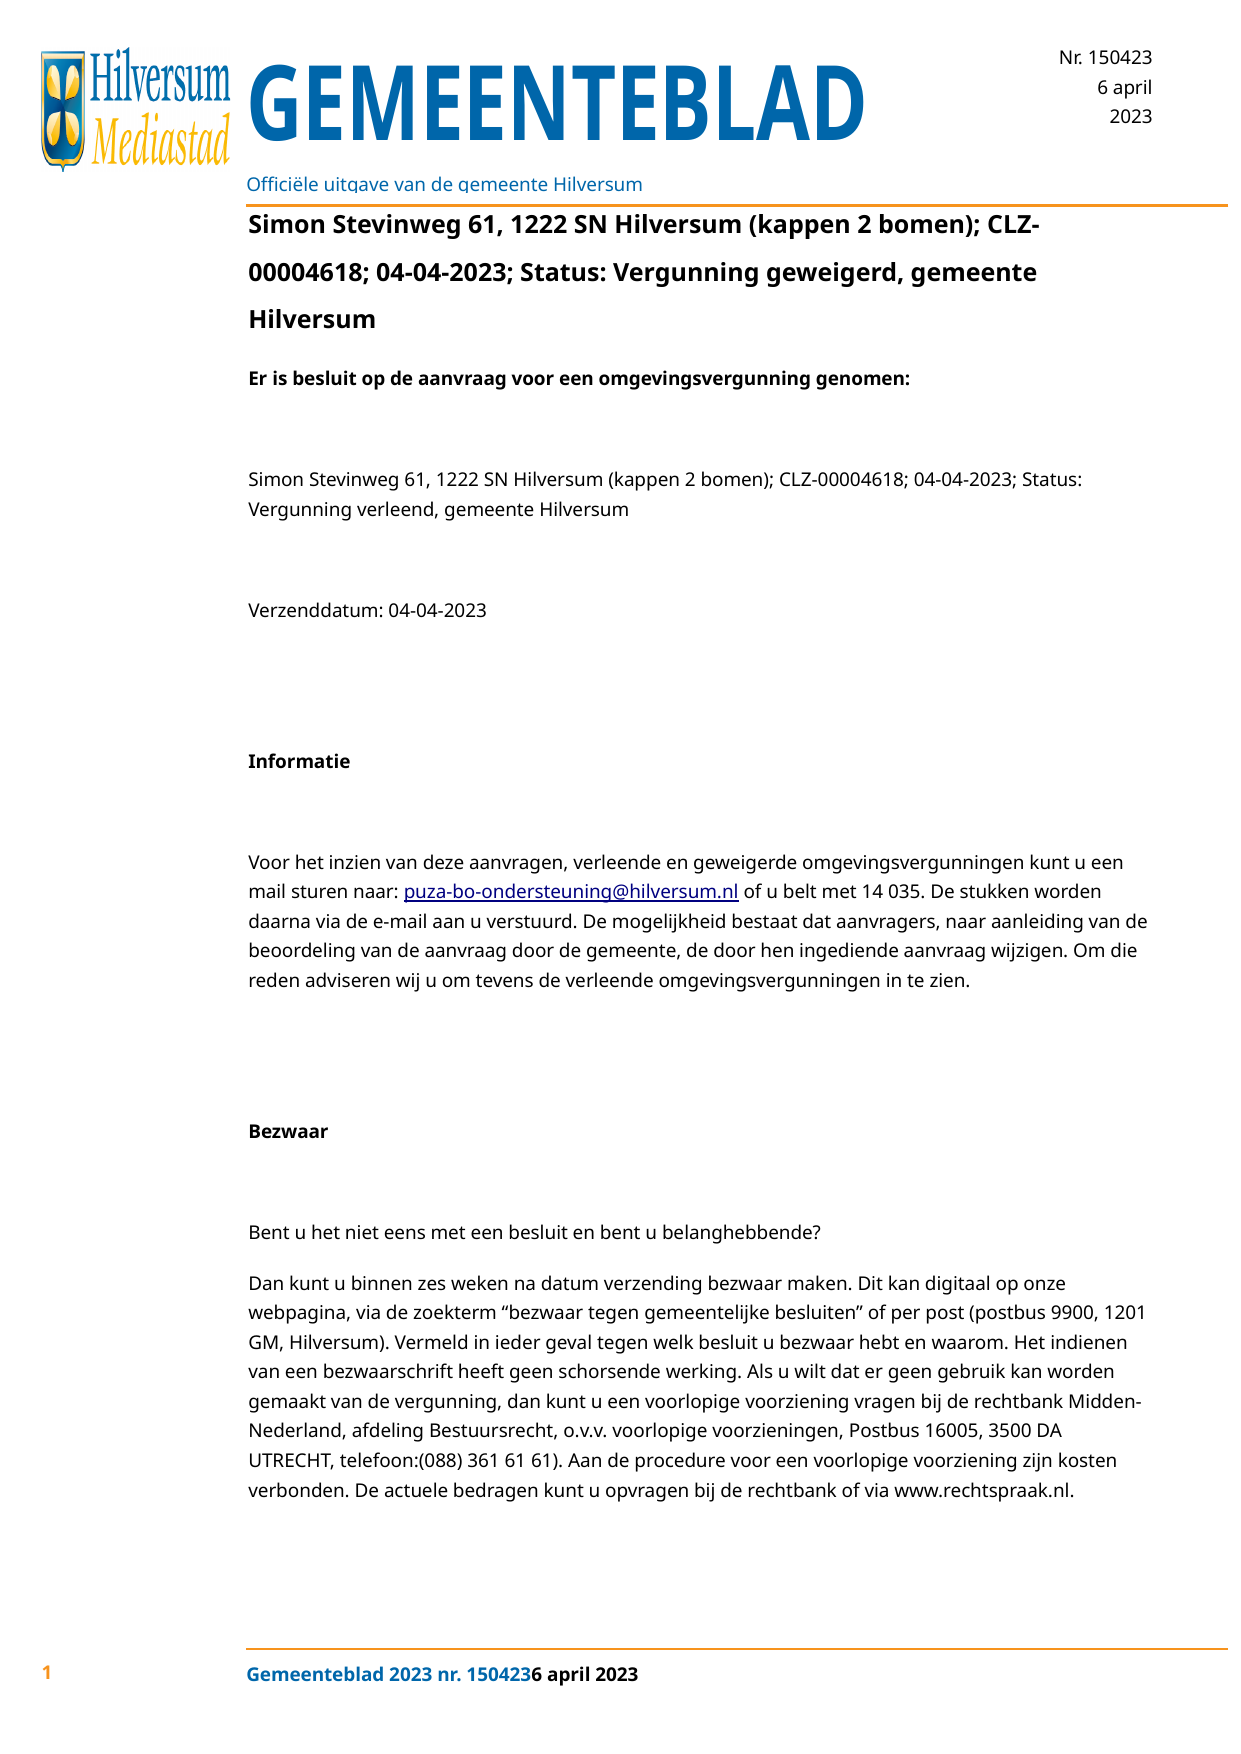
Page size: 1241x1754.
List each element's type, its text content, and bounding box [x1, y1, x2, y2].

text Voor het inzien van deze aanvragen, verleende en geweigerde omgevingsvergunningen kunt u een mail sturen naar: puza-bo-ondersteuning@hilversum.nl of u belt met 14 035. De stukken worden daarna via de e-mail aan u verstuurd. De mogelijkheid bestaat dat aanvragers, naar aanleiding van de beoordeling van de aanvraag door de gemeente, de door hen ingediende aanvraag wijzigen. Om die reden adviseren wij u om tevens de verleende omgevingsvergunningen in te zien. [248, 849, 1152, 993]
text Er is besluit op de aanvraag voor een omgevingsvergunning genomen: [248, 366, 1152, 391]
picture [41, 47, 231, 172]
text Dan kunt u binnen zes weken na datum verzending bezwaar maken. Dit kan digitaal op onze webpagina, via de zoekterm “bezwaar tegen gemeentelijke besluiten” of per post (postbus 9900, 1201 GM, Hilversum). Vermeld in ieder geval tegen welk besluit u bezwaar hebt en waarom. Het indienen van een bezwaarschrift heeft geen schorsende werking. Als u wilt dat er geen gebruik kan worden gemaakt van de vergunning, dan kunt u een voorlopige voorziening vragen bij de rechtbank Midden-Nederland, afdeling Bestuursrecht, o.v.v. voorlopige voorzieningen, Postbus 16005, 3500 DA UTRECHT, telefoon:(088) 361 61 61). Aan de procedure voor een voorlopige voorziening zijn kosten verbonden. De actuele bedragen kunt u opvragen bij de rechtbank of via www.rechtspraak.nl. [248, 1270, 1152, 1502]
text Bezwaar [248, 1118, 1152, 1144]
text Simon Stevinweg 61, 1222 SN Hilversum (kappen 2 bomen); CLZ-00004618; 04-04-2023; Status: Vergunning verleend, gemeente Hilversum [248, 466, 1152, 522]
text Informatie [248, 748, 1152, 774]
text Bent u het niet eens met een besluit en bent u belanghebbende? [248, 1219, 1152, 1245]
text Verzenddatum: 04-04-2023 [248, 597, 1152, 622]
text Simon Stevinweg 61, 1222 SN Hilversum (kappen 2 bomen); CLZ-00004618; 04-04-2023; Status: Vergunning geweigerd, gemeente Hilversum [248, 207, 1152, 336]
